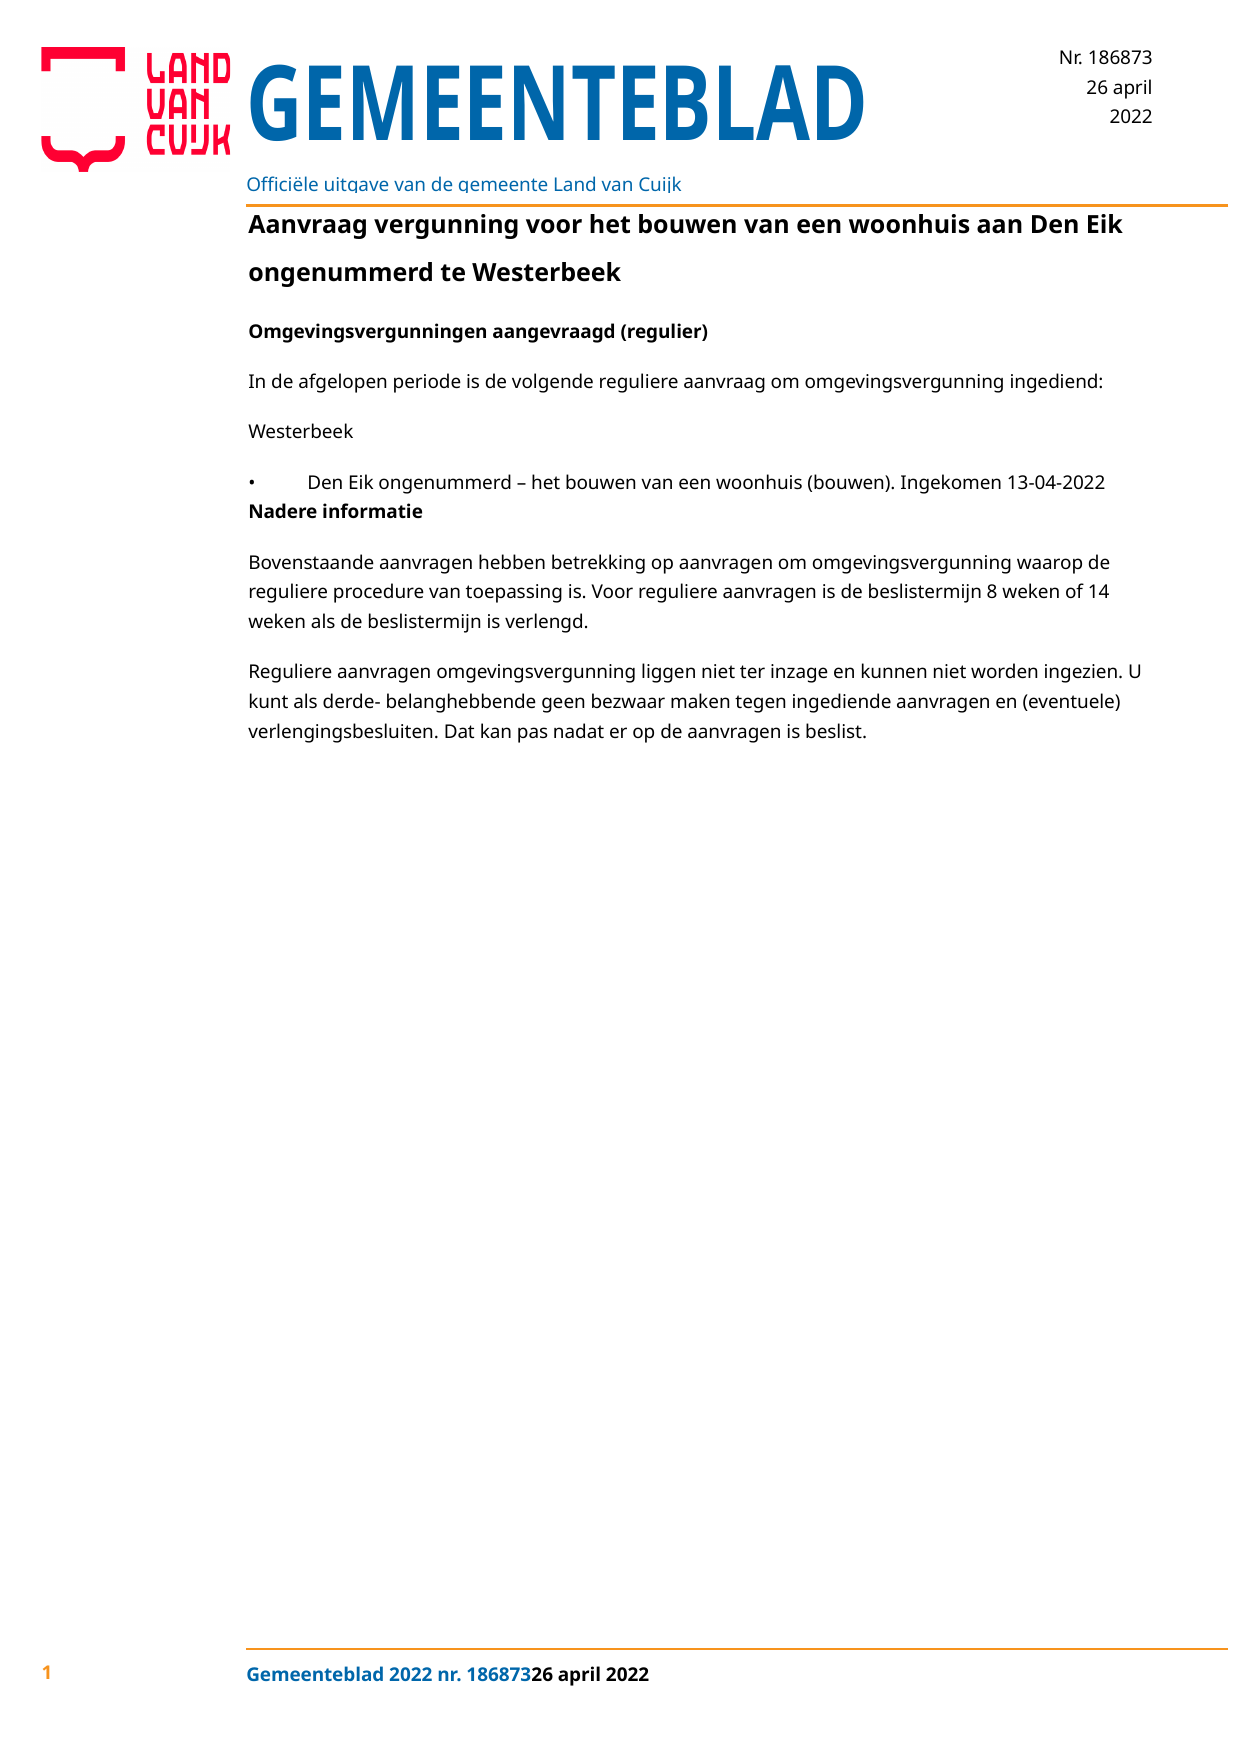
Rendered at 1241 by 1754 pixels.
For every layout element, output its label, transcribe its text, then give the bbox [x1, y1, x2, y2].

text Westerbeek [248, 419, 1152, 444]
picture [41, 47, 231, 172]
text Aanvraag vergunning voor het bouwen van een woonhuis aan Den Eik ongenummerd te Westerbeek [248, 207, 1152, 288]
text Omgevingsvergunningen aangevraagd (regulier) [248, 318, 1152, 344]
text Nadere informatie [248, 499, 1152, 524]
text Reguliere aanvragen omgevingsvergunning liggen niet ter inzage en kunnen niet worden ingezien. U kunt als derde- belanghebbende geen bezwaar maken tegen ingediende aanvragen en (eventuele) verlengingsbesluiten. Dat kan pas nadat er op de aanvragen is beslist. [248, 659, 1152, 744]
text In de afgelopen periode is de volgende reguliere aanvraag om omgevingsvergunning ingediend: [248, 368, 1152, 394]
text Bovenstaande aanvragen hebben betrekking op aanvragen om omgevingsvergunning waarop de reguliere procedure van toepassing is. Voor reguliere aanvragen is de beslistermijn 8 weken of 14 weken als de beslistermijn is verlengd. [248, 549, 1152, 634]
list Den Eik ongenummerd – het bouwen van een woonhuis (bouwen). Ingekomen 13-04-2022 [248, 469, 1152, 495]
